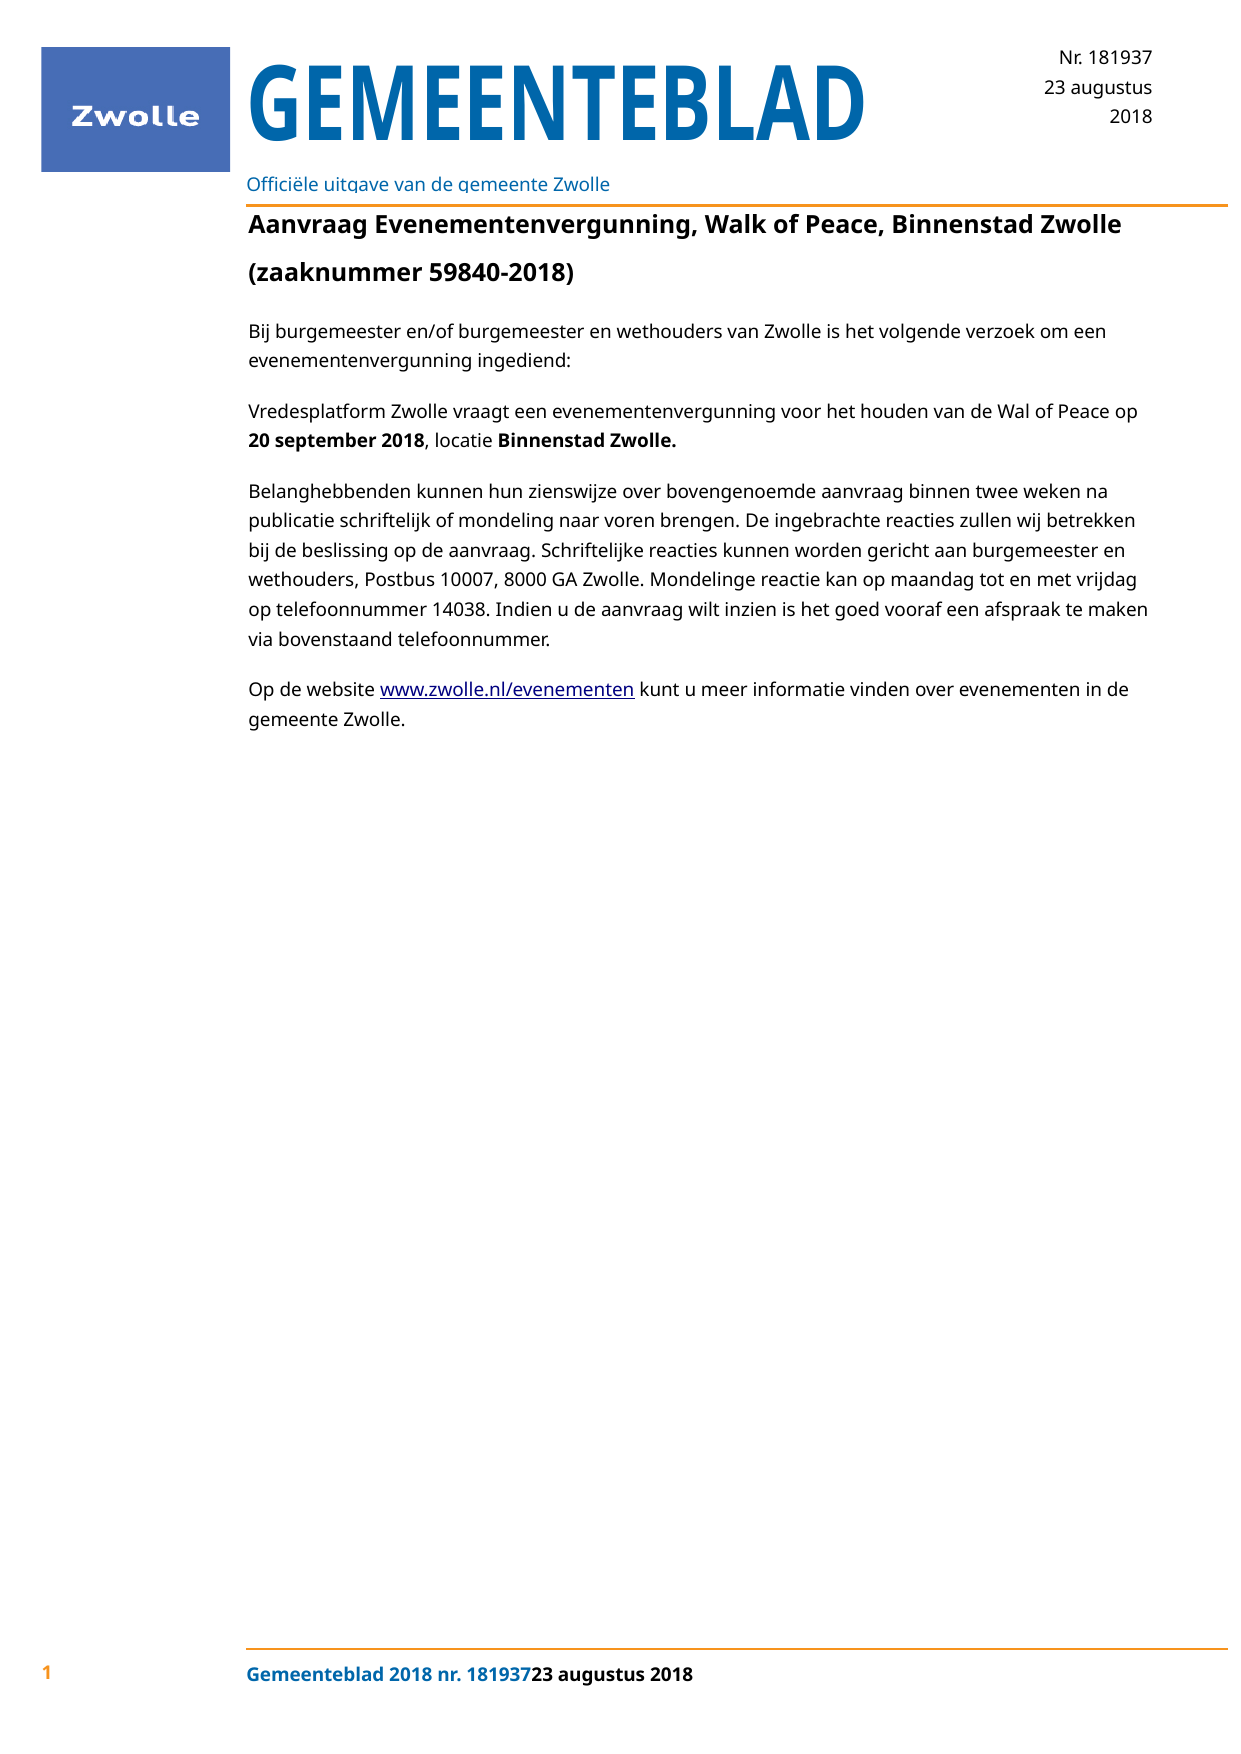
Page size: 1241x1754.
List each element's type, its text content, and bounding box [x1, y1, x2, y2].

text Belanghebbenden kunnen hun zienswijze over bovengenoemde aanvraag binnen twee weken na publicatie schriftelijk of mondeling naar voren brengen. De ingebrachte reacties zullen wij betrekken bij de beslissing op de aanvraag. Schriftelijke reacties kunnen worden gericht aan burgemeester en wethouders, Postbus 10007, 8000 GA Zwolle. Mondelinge reactie kan op maandag tot en met vrijdag op telefoonnummer 14038. Indien u de aanvraag wilt inzien is het goed vooraf een afspraak te maken via bovenstaand telefoonnummer. [248, 478, 1152, 652]
text Bij burgemeester en/of burgemeester en wethouders van Zwolle is het volgende verzoek om een evenementenvergunning ingediend: [248, 318, 1152, 373]
text Op de website www.zwolle.nl/evenementen kunt u meer informatie vinden over evenementen in de gemeente Zwolle. [248, 676, 1152, 732]
text Vredesplatform Zwolle vraagt een evenementenvergunning voor het houden van de Wal of Peace op 20 september 2018, locatie Binnenstad Zwolle. [248, 398, 1152, 453]
picture [41, 47, 231, 172]
text Aanvraag Evenementenvergunning, Walk of Peace, Binnenstad Zwolle (zaaknummer 59840-2018) [248, 207, 1152, 288]
